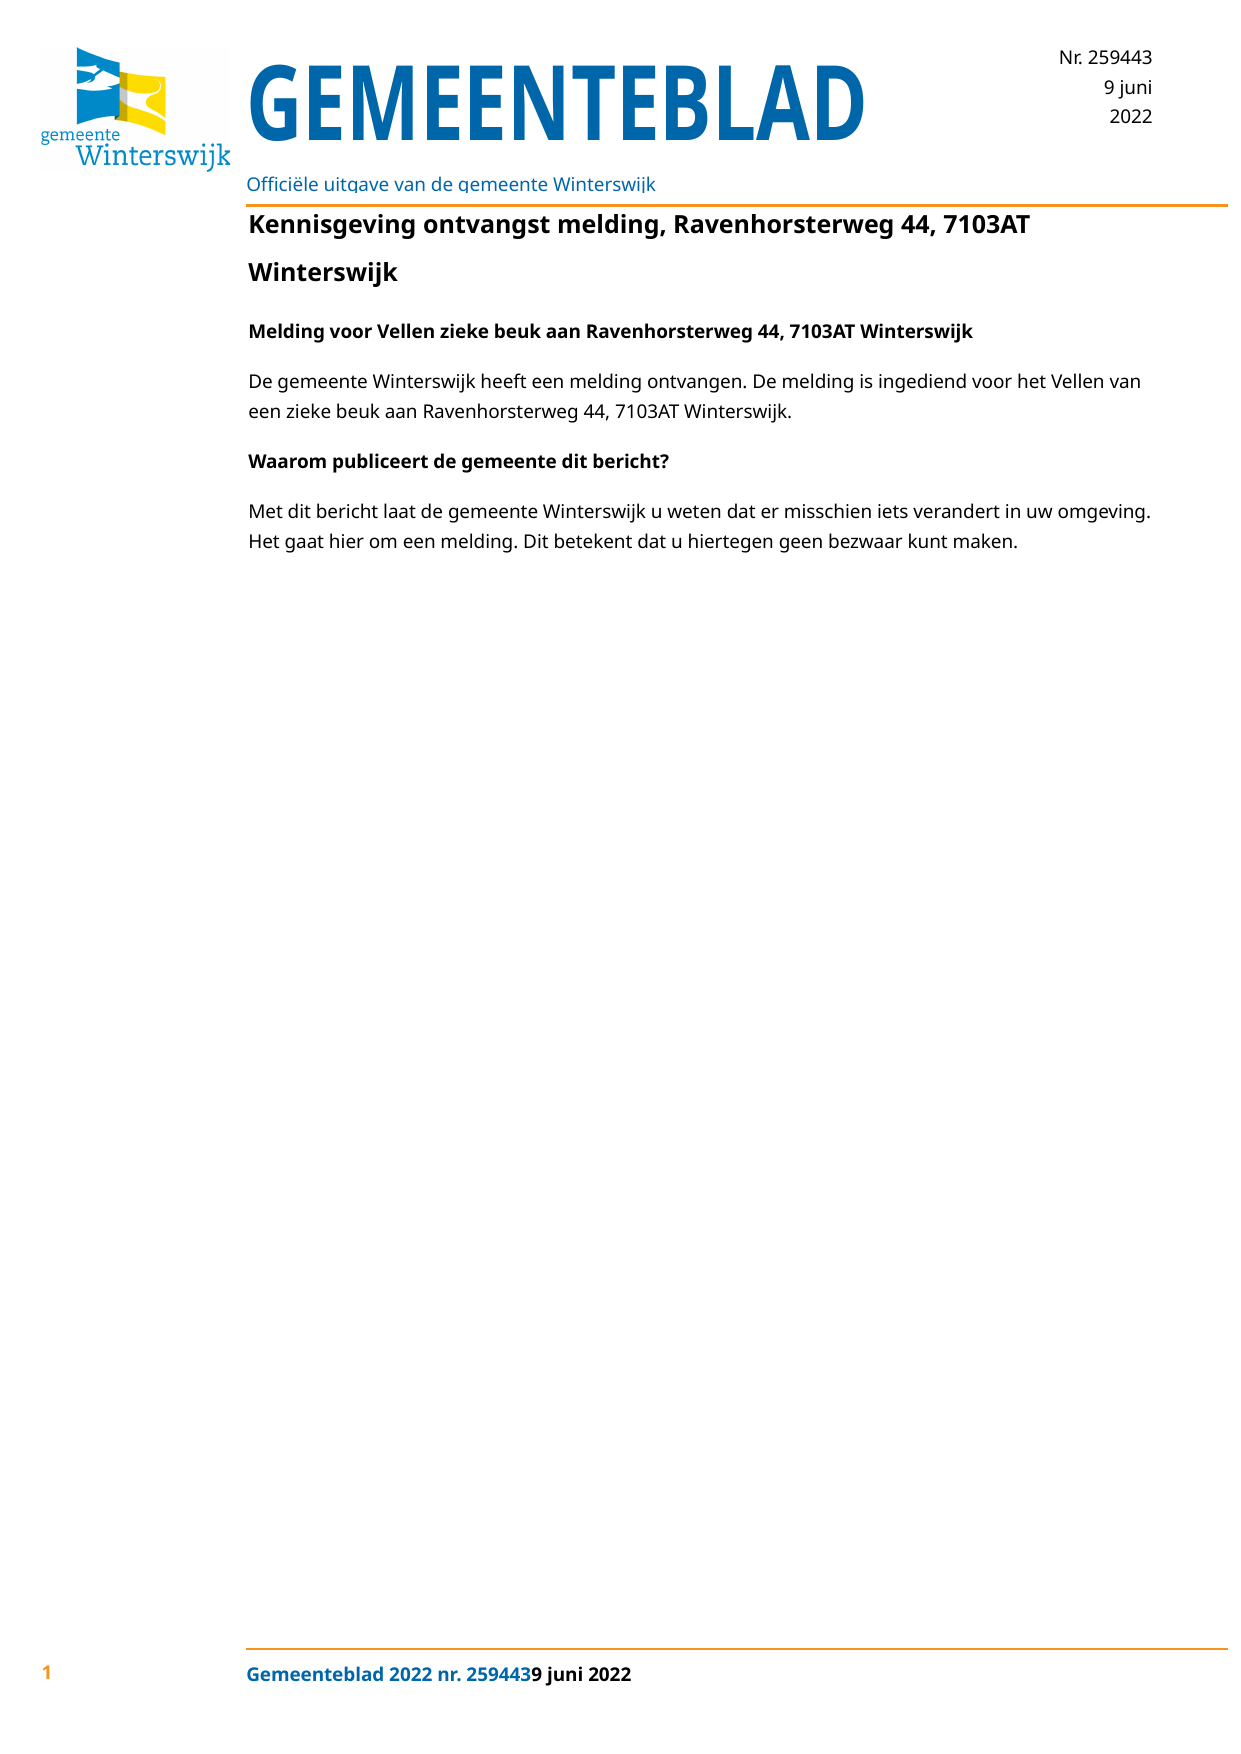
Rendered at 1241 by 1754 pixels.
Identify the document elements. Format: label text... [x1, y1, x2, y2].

text Waarom publiceert de gemeente dit bericht? [248, 448, 1152, 474]
text De gemeente Winterswijk heeft een melding ontvangen. De melding is ingediend voor het Vellen van een zieke beuk aan Ravenhorsterweg 44, 7103AT Winterswijk. [248, 368, 1152, 424]
text Kennisgeving ontvangst melding, Ravenhorsterweg 44, 7103AT Winterswijk [248, 207, 1152, 288]
picture [225, 153, 231, 162]
picture [41, 47, 231, 172]
text Met dit bericht laat de gemeente Winterswijk u weten dat er misschien iets verandert in uw omgeving. Het gaat hier om een melding. Dit betekent dat u hiertegen geen bezwaar kunt maken. [248, 499, 1152, 554]
text Melding voor Vellen zieke beuk aan Ravenhorsterweg 44, 7103AT Winterswijk [248, 318, 1152, 344]
